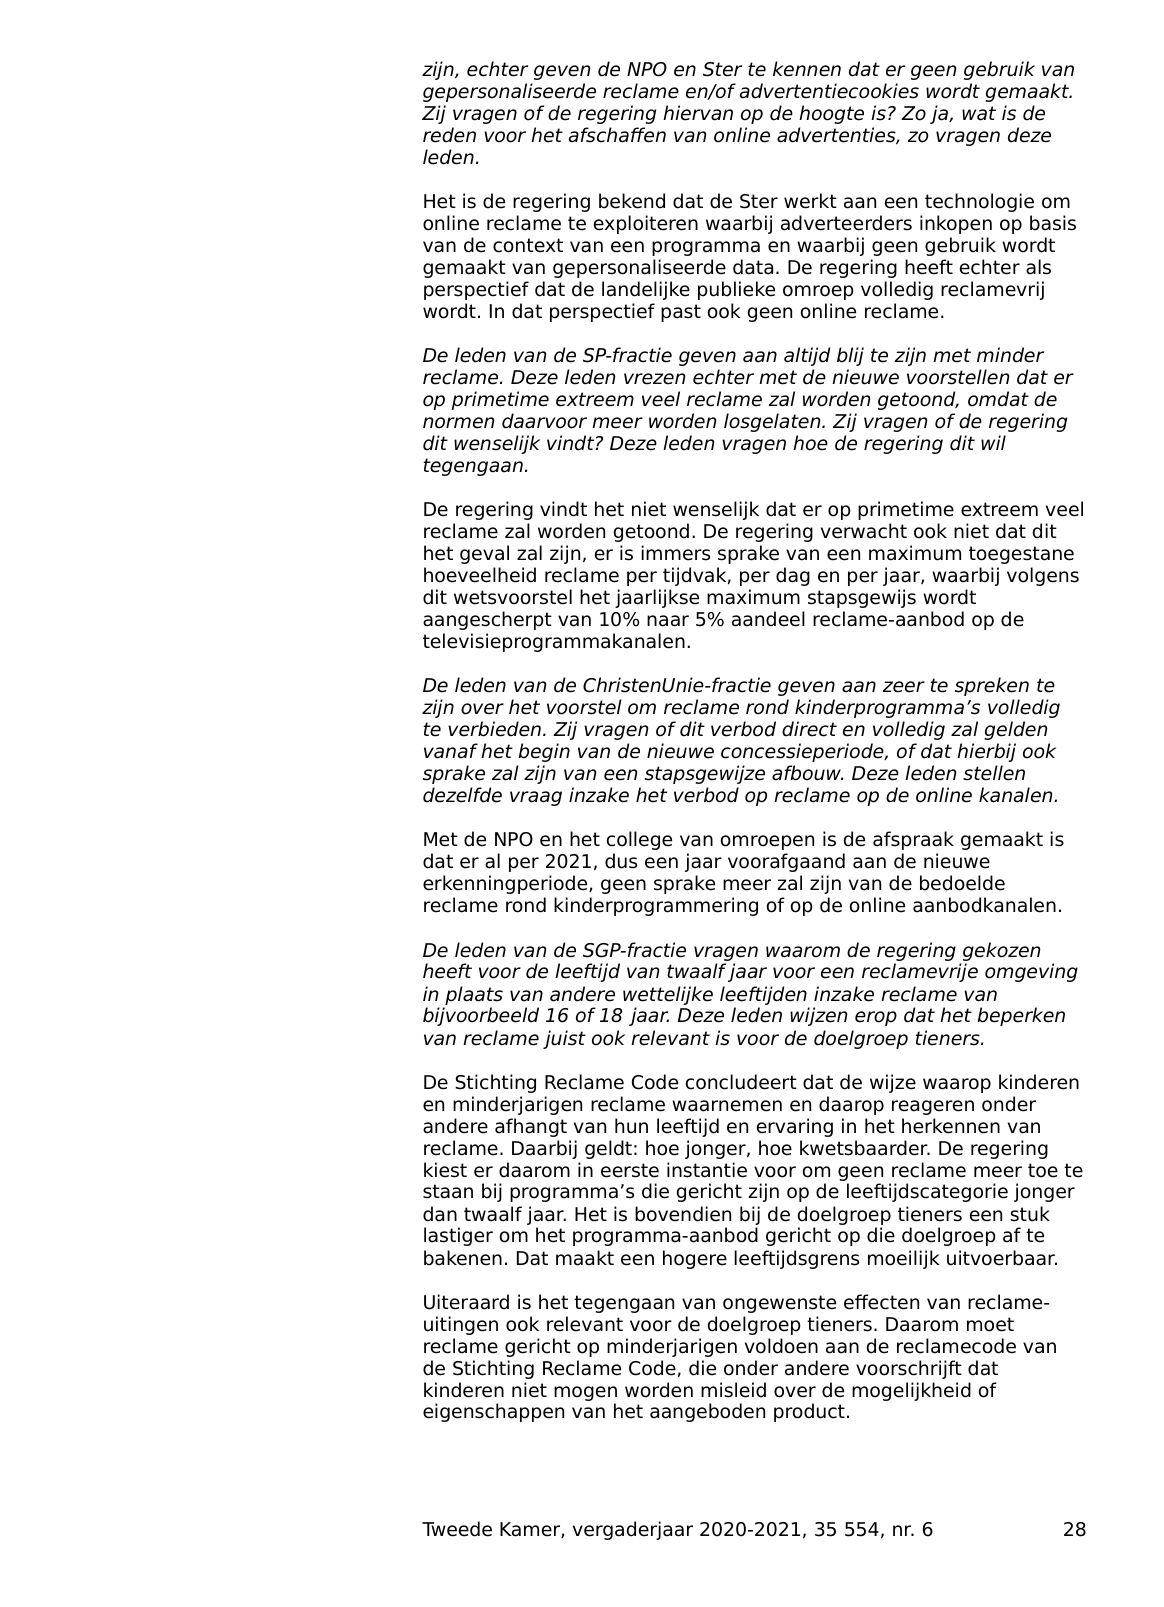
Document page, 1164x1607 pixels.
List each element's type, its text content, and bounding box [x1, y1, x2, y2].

text De leden van de SGP-fractie vragen waarom de regering gekozen heeft voor de leeftijd van twaalf jaar voor een reclamevrije omgeving in plaats van andere wettelijke leeftijden inzake reclame van bijvoorbeeld 16 of 18 jaar. Deze leden wijzen erop dat het beperken van reclame juist ook relevant is voor de doelgroep tieners. [422, 939, 1087, 1049]
text De leden van de SP-fractie geven aan altijd blij te zijn met minder reclame. Deze leden vrezen echter met de nieuwe voorstellen dat er op primetime extreem veel reclame zal worden getoond, omdat de normen daarvoor meer worden losgelaten. Zij vragen of de regering dit wenselijk vindt? Deze leden vragen hoe de regering dit wil tegengaan. [422, 345, 1087, 477]
text Het is de regering bekend dat de Ster werkt aan een technologie om online reclame te exploiteren waarbij adverteerders inkopen op basis van de context van een programma en waarbij geen gebruik wordt gemaakt van gepersonaliseerde data. De regering heeft echter als perspectief dat de landelijke publieke omroep volledig reclamevrij wordt. In dat perspectief past ook geen online reclame. [422, 191, 1087, 323]
text De Stichting Reclame Code concludeert dat de wijze waarop kinderen en minderjarigen reclame waarnemen en daarop reageren onder andere afhangt van hun leeftijd en ervaring in het herkennen van reclame. Daarbij geldt: hoe jonger, hoe kwetsbaarder. De regering kiest er daarom in eerste instantie voor om geen reclame meer toe te staan bij programma’s die gericht zijn op de leeftijdscategorie jonger dan twaalf jaar. Het is bovendien bij de doelgroep tieners een stuk lastiger om het programma-aanbod gericht op die doelgroep af te bakenen. Dat maakt een hogere leeftijdsgrens moeilijk uitvoerbaar. [422, 1072, 1087, 1269]
text Uiteraard is het tegengaan van ongewenste effecten van reclame-uitingen ook relevant voor de doelgroep tieners. Daarom moet reclame gericht op minderjarigen voldoen aan de reclamecode van de Stichting Reclame Code, die onder andere voorschrijft dat kinderen niet mogen worden misleid over de mogelijkheid of eigenschappen van het aangeboden product. [422, 1292, 1087, 1423]
text De regering vindt het niet wenselijk dat er op primetime extreem veel reclame zal worden getoond. De regering verwacht ook niet dat dit het geval zal zijn, er is immers sprake van een maximum toegestane hoeveelheid reclame per tijdvak, per dag en per jaar, waarbij volgens dit wetsvoorstel het jaarlijkse maximum stapsgewijs wordt aangescherpt van 10% naar 5% aandeel reclame-aanbod op de televisieprogrammakanalen. [422, 499, 1087, 653]
text Met de NPO en het college van omroepen is de afspraak gemaakt is dat er al per 2021, dus een jaar voorafgaand aan de nieuwe erkenningperiode, geen sprake meer zal zijn van de bedoelde reclame rond kinderprogrammering of op de online aanbodkanalen. [422, 829, 1087, 917]
text De leden van de ChristenUnie-fractie geven aan zeer te spreken te zijn over het voorstel om reclame rond kinderprogramma’s volledig te verbieden. Zij vragen of dit verbod direct en volledig zal gelden vanaf het begin van de nieuwe concessieperiode, of dat hierbij ook sprake zal zijn van een stapsgewijze afbouw. Deze leden stellen dezelfde vraag inzake het verbod op reclame op de online kanalen. [422, 675, 1087, 807]
text zijn, echter geven de NPO en Ster te kennen dat er geen gebruik van gepersonaliseerde reclame en/of advertentiecookies wordt gemaakt. Zij vragen of de regering hiervan op de hoogte is? Zo ja, wat is de reden voor het afschaffen van online advertenties, zo vragen deze leden. [422, 59, 1087, 169]
